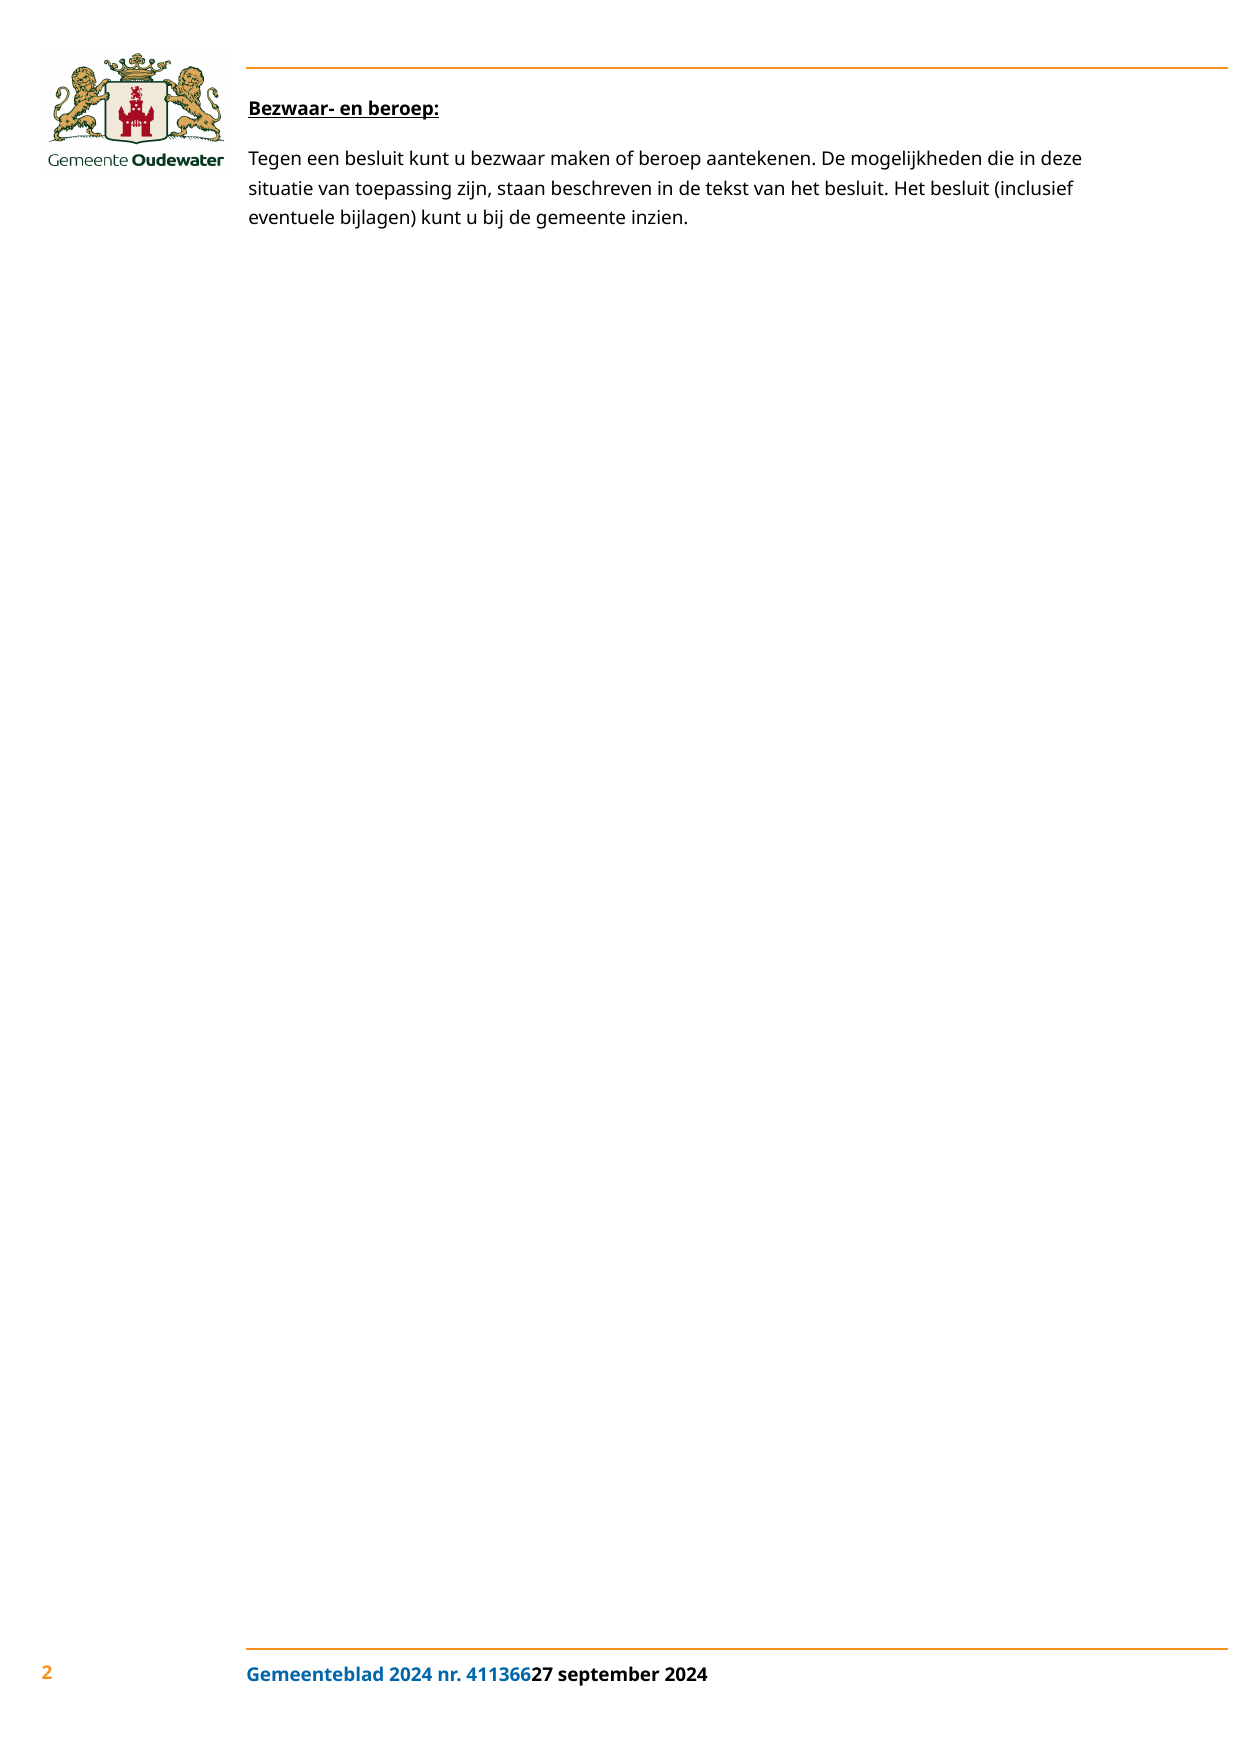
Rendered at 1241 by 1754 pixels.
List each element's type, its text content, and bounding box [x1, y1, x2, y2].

text Bezwaar- en beroep: [248, 95, 1152, 121]
picture [41, 47, 231, 172]
text Tegen een besluit kunt u bezwaar maken of beroep aantekenen. De mogelijkheden die in deze situatie van toepassing zijn, staan beschreven in de tekst van het besluit. Het besluit (inclusief eventuele bijlagen) kunt u bij de gemeente inzien. [248, 145, 1152, 230]
